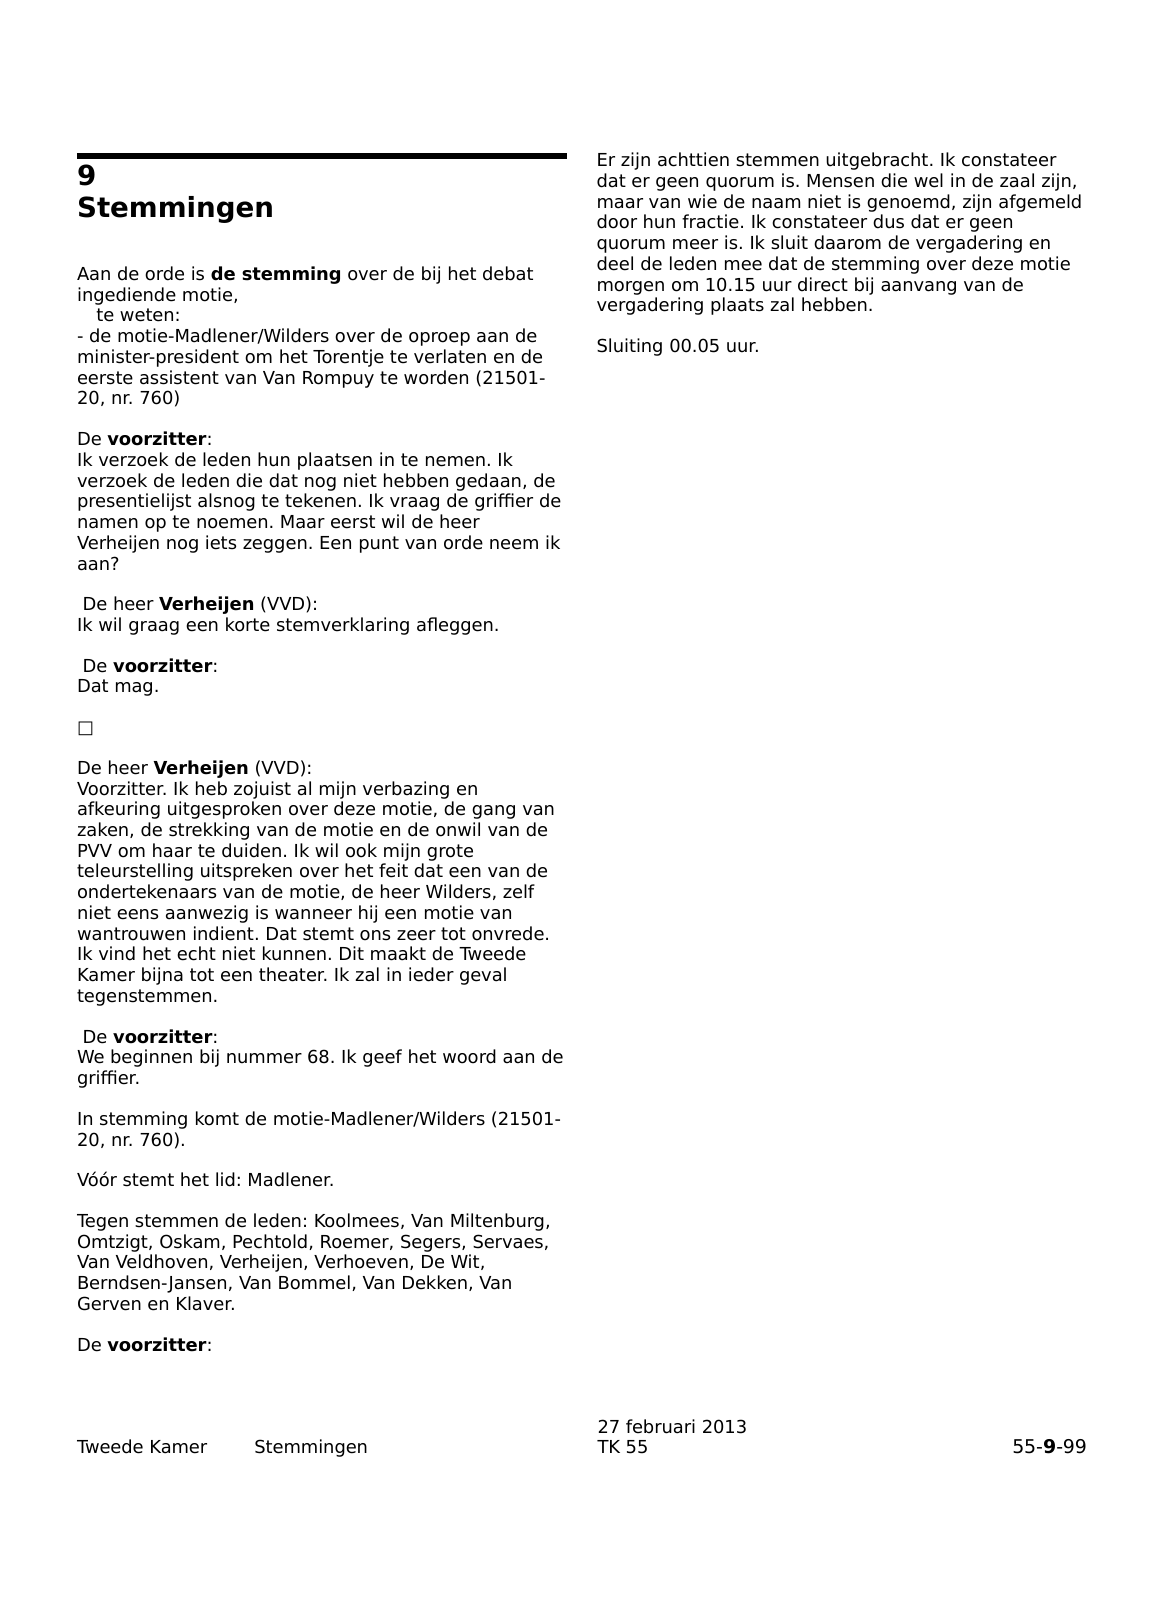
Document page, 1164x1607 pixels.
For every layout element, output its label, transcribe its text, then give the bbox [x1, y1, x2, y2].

text Sluiting 00.05 uur. [596, 336, 1087, 357]
text te weten: [77, 305, 567, 326]
text De voorzitter: [77, 1334, 567, 1355]
text Ik wil graag een korte stemverklaring afleggen. [77, 615, 567, 636]
text De voorzitter: [77, 656, 567, 676]
text Aan de orde is de stemming over de bij het debat ingediende motie, [77, 264, 567, 305]
text - de motie-Madlener/Wilders over de oproep aan de minister-president om het Torentje te verlaten en de eerste assistent van Van Rompuy te worden (21501-20, nr. 760) [77, 326, 567, 409]
text De voorzitter: [77, 1026, 567, 1047]
text De voorzitter: [77, 429, 567, 450]
text Vóór stemt het lid: Madlener. [77, 1170, 567, 1191]
text In stemming komt de motie-Madlener/Wilders (21501-20, nr. 760). [77, 1109, 567, 1150]
text De heer Verheijen (VVD): [77, 594, 567, 615]
text Tegen stemmen de leden: Koolmees, Van Miltenburg, Omtzigt, Oskam, Pechtold, Roemer, Segers, Servaes, Van Veldhoven, Verheijen, Verhoeven, De Wit, Berndsen-Jansen, Van Bommel, Van Dekken, Van Gerven en Klaver. [77, 1211, 567, 1314]
text We beginnen bij nummer 68. Ik geef het woord aan de griffier. [77, 1047, 567, 1089]
text □ [77, 717, 567, 738]
text De heer Verheijen (VVD): [77, 758, 567, 778]
text Dat mag. [77, 676, 567, 697]
text Voorzitter. Ik heb zojuist al mijn verbazing en afkeuring uitgesproken over deze motie, de gang van zaken, de strekking van de motie en de onwil van de PVV om haar te duiden. Ik wil ook mijn grote teleurstelling uitspreken over het feit dat een van de ondertekenaars van de motie, de heer Wilders, zelf niet eens aanwezig is wanneer hij een motie van wantrouwen indient. Dat stemt ons zeer tot onvrede. Ik vind het echt niet kunnen. Dit maakt de Tweede Kamer bijna tot een theater. Ik zal in ieder geval tegenstemmen. [77, 778, 567, 1006]
text Er zijn achttien stemmen uitgebracht. Ik constateer dat er geen quorum is. Mensen die wel in de zaal zijn, maar van wie de naam niet is genoemd, zijn afgemeld door hun fractie. Ik constateer dus dat er geen quorum meer is. Ik sluit daarom de vergadering en deel de leden mee dat de stemming over deze motie morgen om 10.15 uur direct bij aanvang van de vergadering plaats zal hebben. [596, 150, 1087, 316]
title 9 Stemmingen [77, 159, 567, 224]
text Ik verzoek de leden hun plaatsen in te nemen. Ik verzoek de leden die dat nog niet hebben gedaan, de presentielijst alsnog te tekenen. Ik vraag de griffier de namen op te noemen. Maar eerst wil de heer Verheijen nog iets zeggen. Een punt van orde neem ik aan? [77, 450, 567, 574]
